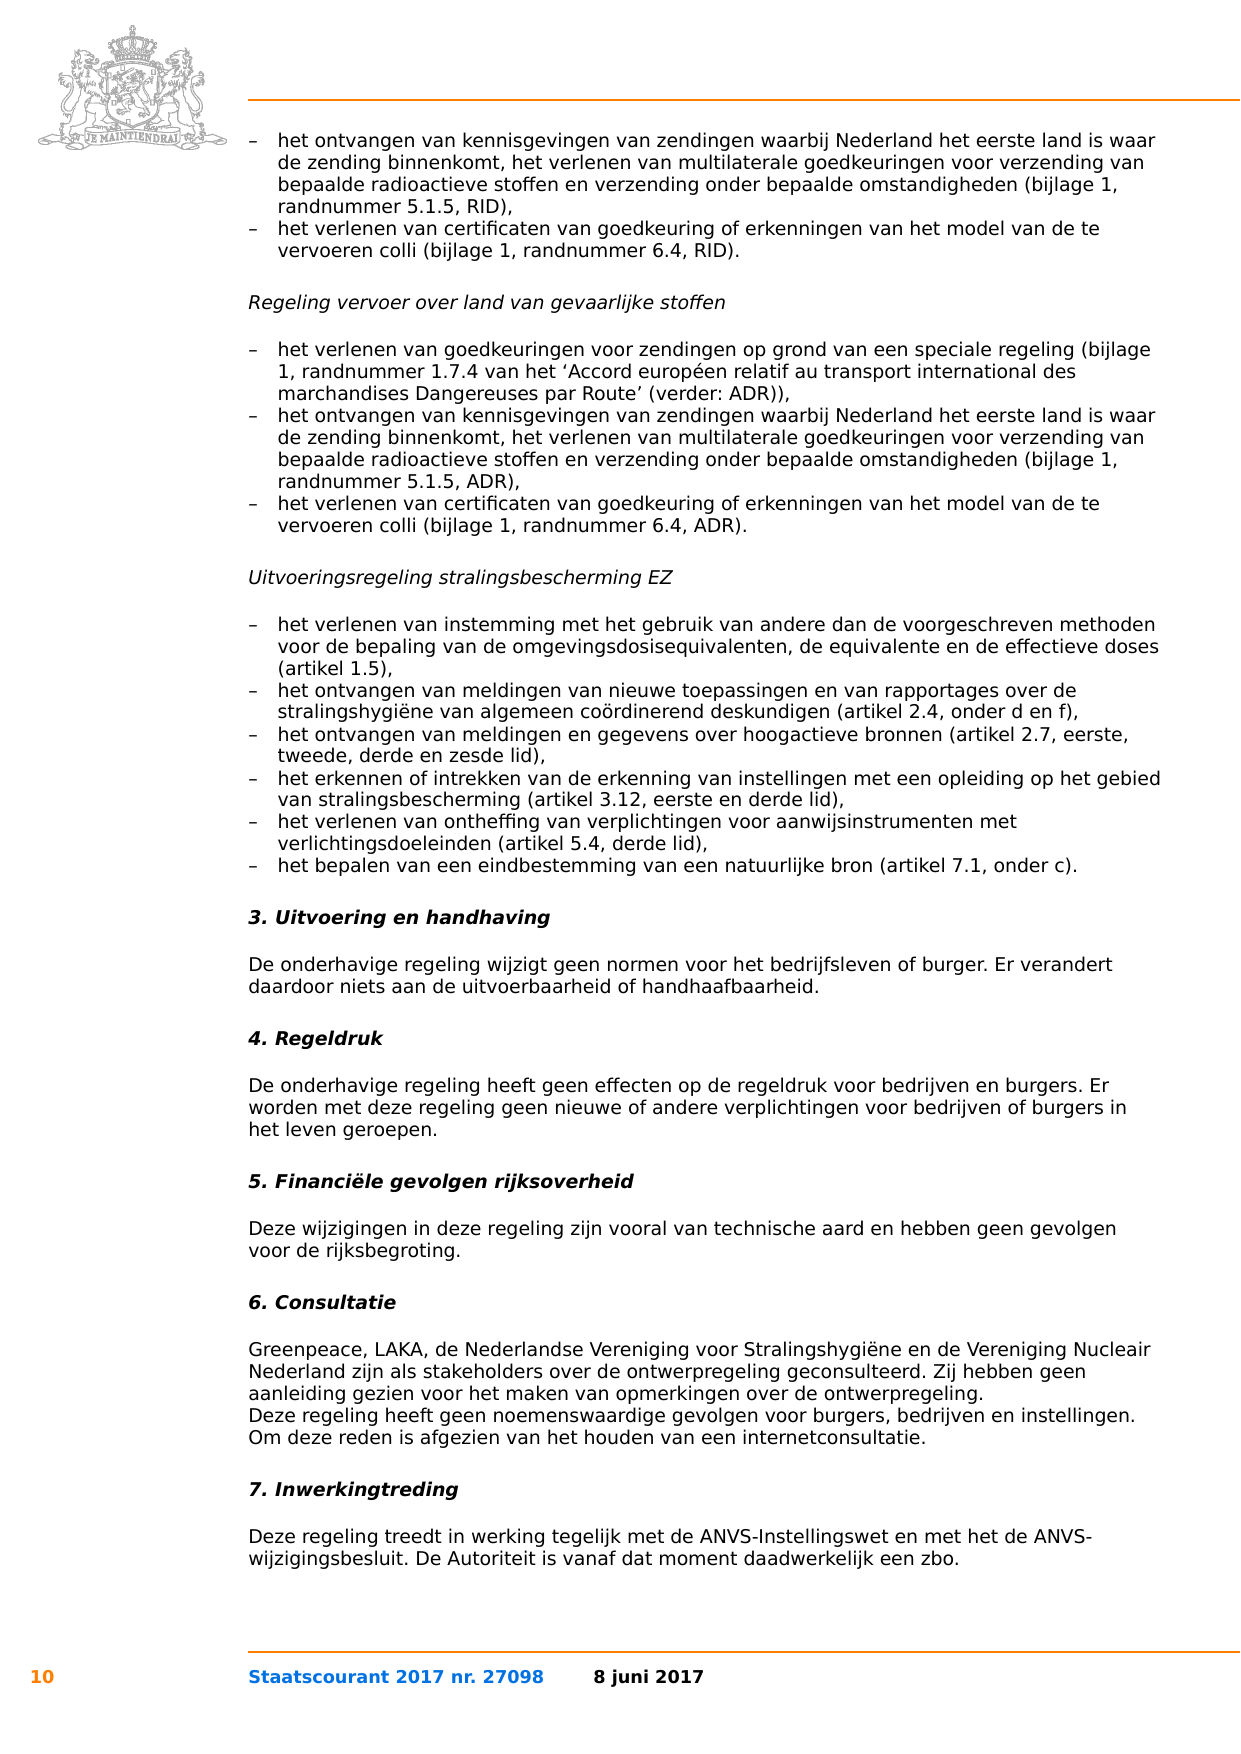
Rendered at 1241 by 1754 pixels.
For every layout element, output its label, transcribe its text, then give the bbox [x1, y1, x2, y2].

text De onderhavige regeling heeft geen effecten op de regeldruk voor bedrijven en burgers. Er worden met deze regeling geen nieuwe of andere verplichtingen voor bedrijven of burgers in het leven geroepen. [248, 1075, 1163, 1141]
subtitle Uitvoeringsregeling stralingsbescherming EZ [248, 567, 1163, 588]
text – het verlenen van instemming met het gebruik van andere dan de voorgeschreven methoden voor de bepaling van de omgevingsdosisequivalenten, de equivalente en de effectieve doses (artikel 1.5), [248, 613, 1163, 679]
picture [38, 25, 227, 150]
text – het verlenen van goedkeuringen voor zendingen op grond van een speciale regeling (bijlage 1, randnummer 1.7.4 van het ‘Accord européen relatif au transport international des marchandises Dangereuses par Route’ (verder: ADR)), [248, 339, 1163, 405]
text – het bepalen van een eindbestemming van een natuurlijke bron (artikel 7.1, onder c). [248, 855, 1163, 877]
text De onderhavige regeling wijzigt geen normen voor het bedrijfsleven of burger. Er verandert daardoor niets aan de uitvoerbaarheid of handhaafbaarheid. [248, 954, 1163, 998]
text – het verlenen van certificaten van goedkeuring of erkenningen van het model van de te vervoeren colli (bijlage 1, randnummer 6.4, ADR). [248, 493, 1163, 537]
subtitle 4. Regeldruk [248, 1028, 1163, 1050]
text – het ontvangen van meldingen van nieuwe toepassingen en van rapportages over de stralingshygiëne van algemeen coördinerend deskundigen (artikel 2.4, onder d en f), [248, 679, 1163, 723]
text Deze regeling treedt in werking tegelijk met de ANVS-Instellingswet en met het de ANVS-wijzigingsbesluit. De Autoriteit is vanaf dat moment daadwerkelijk een zbo. [248, 1526, 1163, 1570]
text – het verlenen van certificaten van goedkeuring of erkenningen van het model van de te vervoeren colli (bijlage 1, randnummer 6.4, RID). [248, 218, 1163, 262]
subtitle 5. Financiële gevolgen rijksoverheid [248, 1171, 1163, 1193]
subtitle 3. Uitvoering en handhaving [248, 907, 1163, 929]
text Deze regeling heeft geen noemenswaardige gevolgen voor burgers, bedrijven en instellingen. Om deze reden is afgezien van het houden van een internetconsultatie. [248, 1405, 1163, 1449]
text Greenpeace, LAKA, de Nederlandse Vereniging voor Stralingshygiëne en de Vereniging Nucleair Nederland zijn als stakeholders over de ontwerpregeling geconsulteerd. Zij hebben geen aanleiding gezien voor het maken van opmerkingen over de ontwerpregeling. [248, 1339, 1163, 1405]
subtitle 6. Consultatie [248, 1292, 1163, 1314]
text – het ontvangen van kennisgevingen van zendingen waarbij Nederland het eerste land is waar de zending binnenkomt, het verlenen van multilaterale goedkeuringen voor verzending van bepaalde radioactieve stoffen en verzending onder bepaalde omstandigheden (bijlage 1, randnummer 5.1.5, ADR), [248, 405, 1163, 493]
text Deze wijzigingen in deze regeling zijn vooral van technische aard en hebben geen gevolgen voor de rijksbegroting. [248, 1218, 1163, 1262]
text – het ontvangen van meldingen en gegevens over hoogactieve bronnen (artikel 2.7, eerste, tweede, derde en zesde lid), [248, 723, 1163, 767]
text – het erkennen of intrekken van de erkenning van instellingen met een opleiding op het gebied van stralingsbescherming (artikel 3.12, eerste en derde lid), [248, 767, 1163, 811]
subtitle Regeling vervoer over land van gevaarlijke stoffen [248, 292, 1163, 314]
subtitle 7. Inwerkingtreding [248, 1479, 1163, 1501]
text – het ontvangen van kennisgevingen van zendingen waarbij Nederland het eerste land is waar de zending binnenkomt, het verlenen van multilaterale goedkeuringen voor verzending van bepaalde radioactieve stoffen en verzending onder bepaalde omstandigheden (bijlage 1, randnummer 5.1.5, RID), [248, 130, 1163, 218]
text – het verlenen van ontheffing van verplichtingen voor aanwijsinstrumenten met verlichtingsdoeleinden (artikel 5.4, derde lid), [248, 811, 1163, 855]
